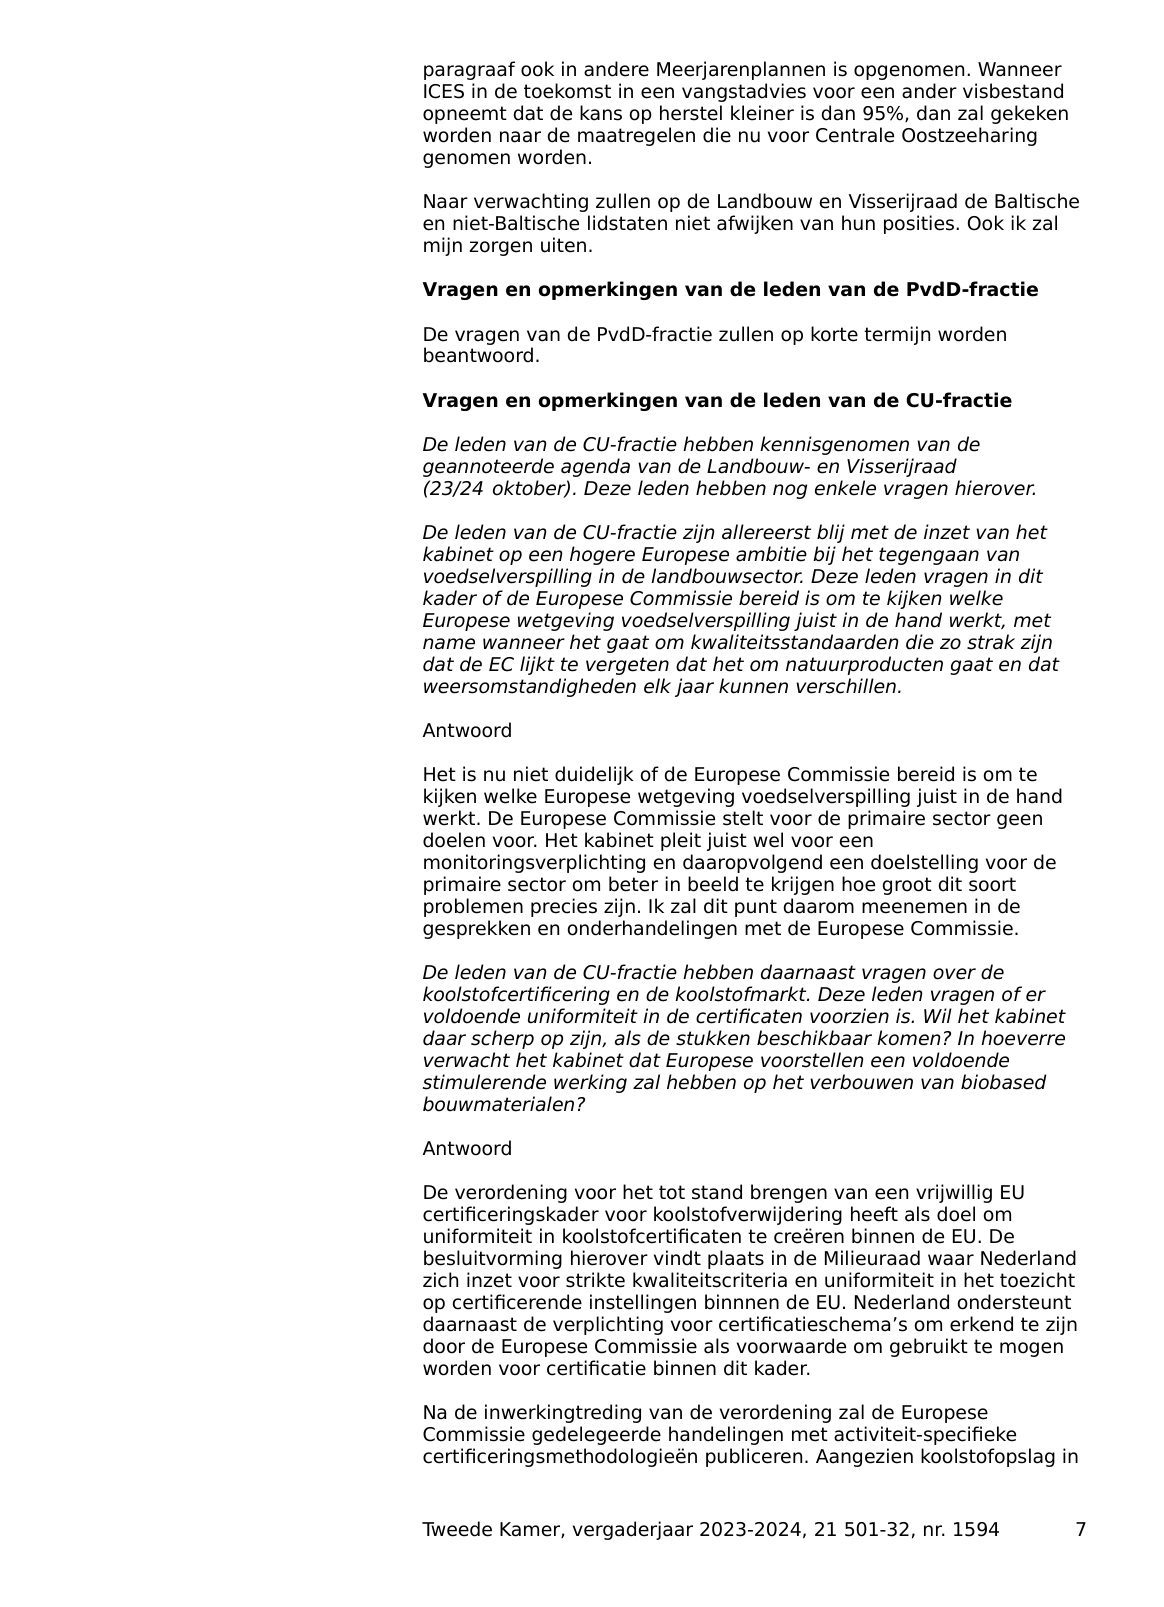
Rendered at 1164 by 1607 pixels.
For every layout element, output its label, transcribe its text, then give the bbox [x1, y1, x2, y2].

text De leden van de CU-fractie hebben daarnaast vragen over de koolstofcertificering en de koolstofmarkt. Deze leden vragen of er voldoende uniformiteit in de certificaten voorzien is. Wil het kabinet daar scherp op zijn, als de stukken beschikbaar komen? In hoeverre verwacht het kabinet dat Europese voorstellen een voldoende stimulerende werking zal hebben op het verbouwen van biobased bouwmaterialen? [422, 962, 1087, 1116]
text De leden van de CU-fractie hebben kennisgenomen van de geannoteerde agenda van de Landbouw- en Visserijraad (23/24 oktober). Deze leden hebben nog enkele vragen hierover. [422, 434, 1087, 500]
subtitle Vragen en opmerkingen van de leden van de CU-fractie [422, 389, 1087, 412]
text De vragen van de PvdD-fractie zullen op korte termijn worden beantwoord. [422, 323, 1087, 367]
text De verordening voor het tot stand brengen van een vrijwillig EU certificeringskader voor koolstofverwijdering heeft als doel om uniformiteit in koolstofcertificaten te creëren binnen de EU. De besluitvorming hierover vindt plaats in de Milieuraad waar Nederland zich inzet voor strikte kwaliteitscriteria en uniformiteit in het toezicht op certificerende instellingen binnnen de EU. Nederland ondersteunt daarnaast de verplichting voor certificatieschema’s om erkend te zijn door de Europese Commissie als voorwaarde om gebruikt te mogen worden voor certificatie binnen dit kader. [422, 1182, 1087, 1380]
text paragraaf ook in andere Meerjarenplannen is opgenomen. Wanneer ICES in de toekomst in een vangstadvies voor een ander visbestand opneemt dat de kans op herstel kleiner is dan 95%, dan zal gekeken worden naar de maatregelen die nu voor Centrale Oostzeeharing genomen worden. [422, 59, 1087, 169]
subtitle Vragen en opmerkingen van de leden van de PvdD-fractie [422, 279, 1087, 301]
text Naar verwachting zullen op de Landbouw en Visserijraad de Baltische en niet-Baltische lidstaten niet afwijken van hun posities. Ook ik zal mijn zorgen uiten. [422, 191, 1087, 257]
subtitle Antwoord [422, 1138, 1087, 1160]
text Het is nu niet duidelijk of de Europese Commissie bereid is om te kijken welke Europese wetgeving voedselverspilling juist in de hand werkt. De Europese Commissie stelt voor de primaire sector geen doelen voor. Het kabinet pleit juist wel voor een monitoringsverplichting en daaropvolgend een doelstelling voor de primaire sector om beter in beeld te krijgen hoe groot dit soort problemen precies zijn. Ik zal dit punt daarom meenemen in de gesprekken en onderhandelingen met de Europese Commissie. [422, 764, 1087, 940]
subtitle Antwoord [422, 720, 1087, 742]
text Na de inwerkingtreding van de verordening zal de Europese Commissie gedelegeerde handelingen met activiteit-specifieke certificeringsmethodologieën publiceren. Aangezien koolstofopslag in [422, 1402, 1087, 1468]
text De leden van de CU-fractie zijn allereerst blij met de inzet van het kabinet op een hogere Europese ambitie bij het tegengaan van voedselverspilling in de landbouwsector. Deze leden vragen in dit kader of de Europese Commissie bereid is om te kijken welke Europese wetgeving voedselverspilling juist in de hand werkt, met name wanneer het gaat om kwaliteitsstandaarden die zo strak zijn dat de EC lijkt te vergeten dat het om natuurproducten gaat en dat weersomstandigheden elk jaar kunnen verschillen. [422, 522, 1087, 698]
